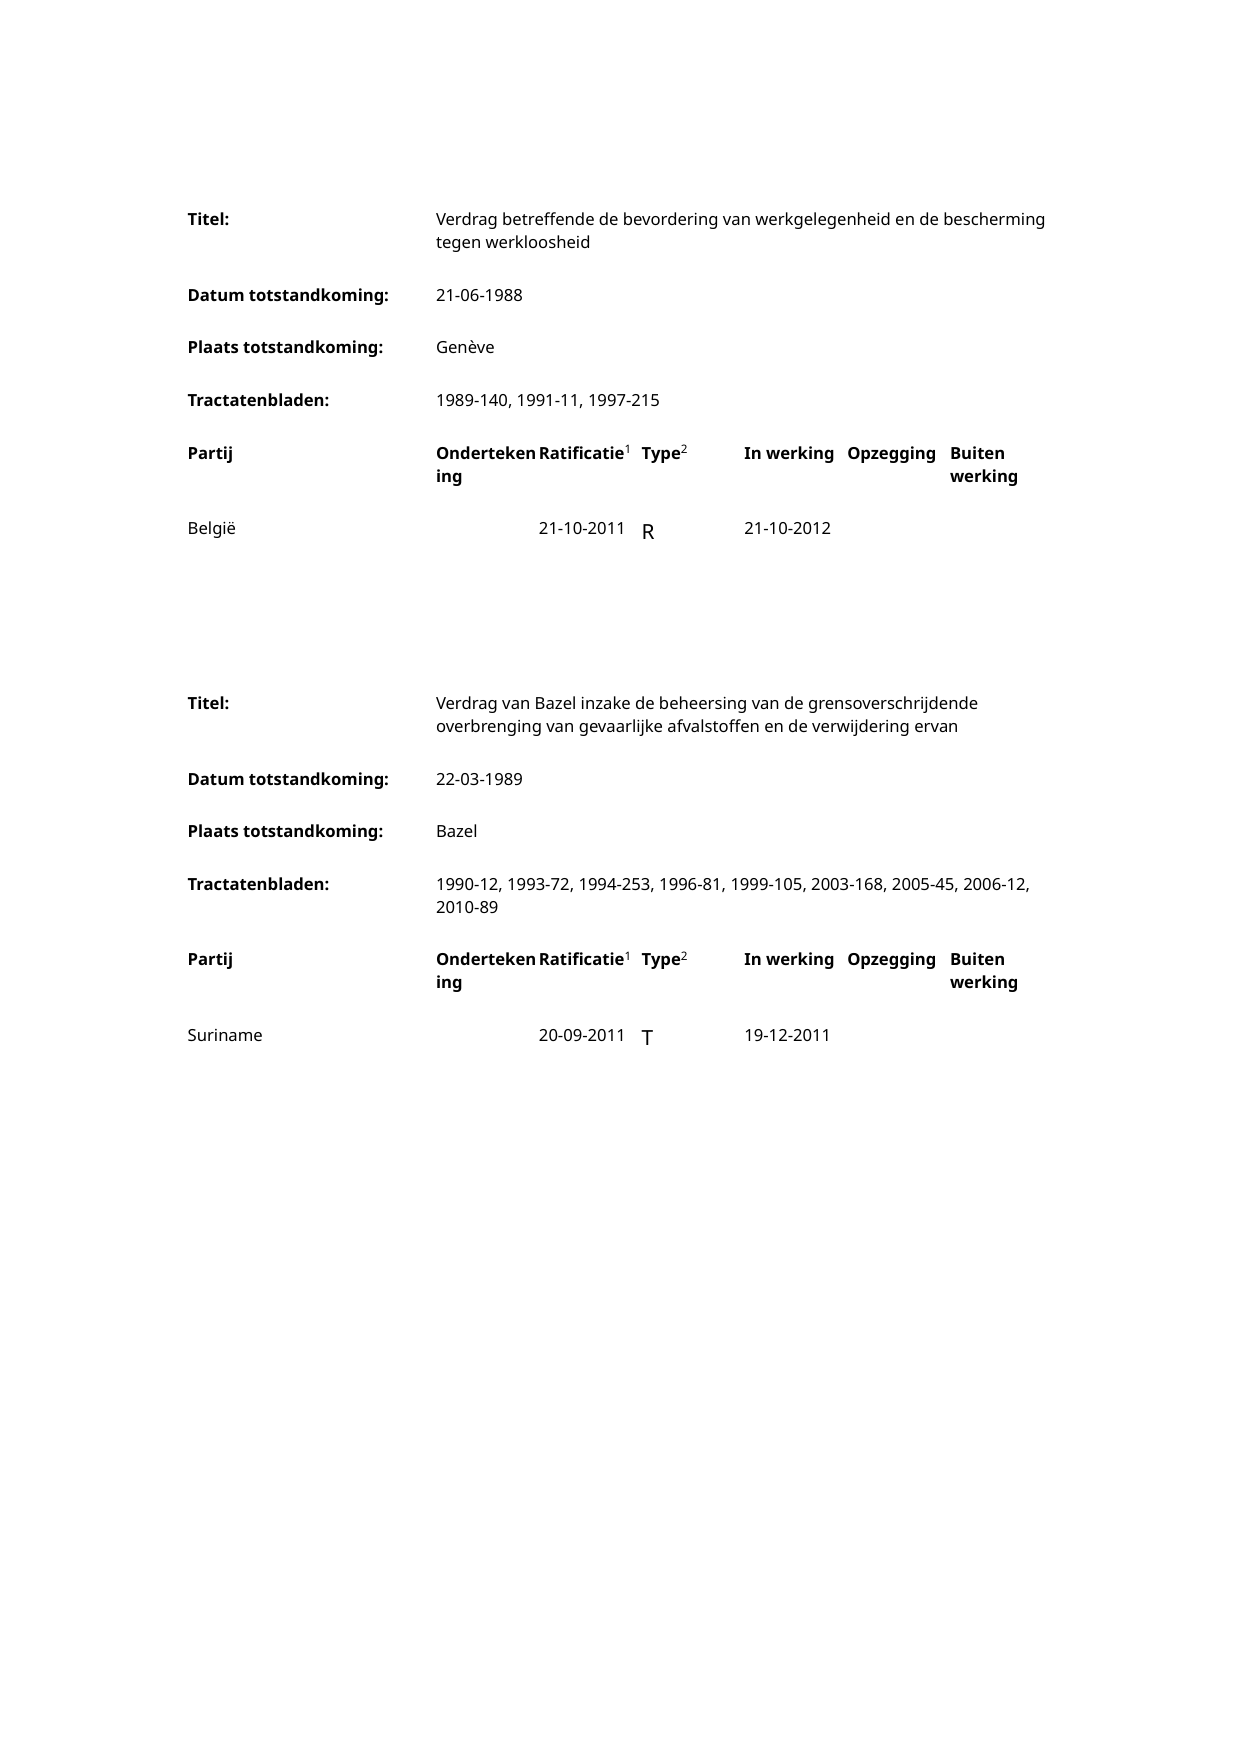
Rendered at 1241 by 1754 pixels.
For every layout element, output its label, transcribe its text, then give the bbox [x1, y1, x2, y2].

table_cell [847, 517, 950, 575]
table_cell Partij [188, 948, 436, 1023]
table_cell [436, 1023, 539, 1082]
table_cell Type2 [641, 441, 744, 517]
table_cell Plaats totstandkoming: [188, 820, 436, 872]
table_cell Buiten werking [950, 441, 1053, 517]
table_cell In werking [744, 948, 847, 1023]
table_cell Partij [188, 441, 436, 517]
table_cell T [641, 1023, 744, 1082]
table_cell 21-10-2011 [539, 517, 641, 575]
table_cell Type2 [641, 948, 744, 1023]
table_cell Buiten werking [950, 948, 1053, 1023]
table_cell België [188, 517, 436, 575]
table_cell [436, 517, 539, 575]
table_header Verdrag van Bazel inzake de beheersing van de grensoverschrijdende overbrenging van gevaarlijke afvalstoffen en de verwijdering ervan [436, 692, 1053, 767]
table_cell Datum totstandkoming: [188, 767, 436, 820]
table_header Titel: [188, 208, 436, 283]
table_cell [847, 1023, 950, 1082]
table_cell 21-06-1988 [436, 283, 1053, 336]
table_header Verdrag betreffende de bevordering van werkgelegenheid en de bescherming tegen werkloosheid [436, 208, 1053, 283]
table_cell Plaats totstandkoming: [188, 336, 436, 389]
table_cell Ondertekening [436, 948, 539, 1023]
table_cell Opzegging [847, 948, 950, 1023]
table_header Titel: [188, 692, 436, 767]
table_cell 19-12-2011 [744, 1023, 847, 1082]
table_cell [950, 517, 1053, 575]
table_cell 1990-12, 1993-72, 1994-253, 1996-81, 1999-105, 2003-168, 2005-45, 2006-12, 2010-89 [436, 873, 1053, 948]
table_cell Bazel [436, 820, 1053, 872]
table_cell 1989-140, 1991-11, 1997-215 [436, 389, 1053, 441]
table_cell Ratificatie1 [539, 441, 641, 517]
table_cell In werking [744, 441, 847, 517]
table_cell Genève [436, 336, 1053, 389]
table_cell Suriname [188, 1023, 436, 1082]
table_cell R [641, 517, 744, 575]
table_cell 21-10-2012 [744, 517, 847, 575]
table_cell Tractatenbladen: [188, 873, 436, 948]
table_cell Tractatenbladen: [188, 389, 436, 441]
table_cell 22-03-1989 [436, 767, 1053, 820]
table_cell Ratificatie1 [539, 948, 641, 1023]
table_cell Datum totstandkoming: [188, 283, 436, 336]
table_cell [950, 1023, 1053, 1082]
table_cell Opzegging [847, 441, 950, 517]
table_cell 20-09-2011 [539, 1023, 641, 1082]
table_cell Ondertekening [436, 441, 539, 517]
